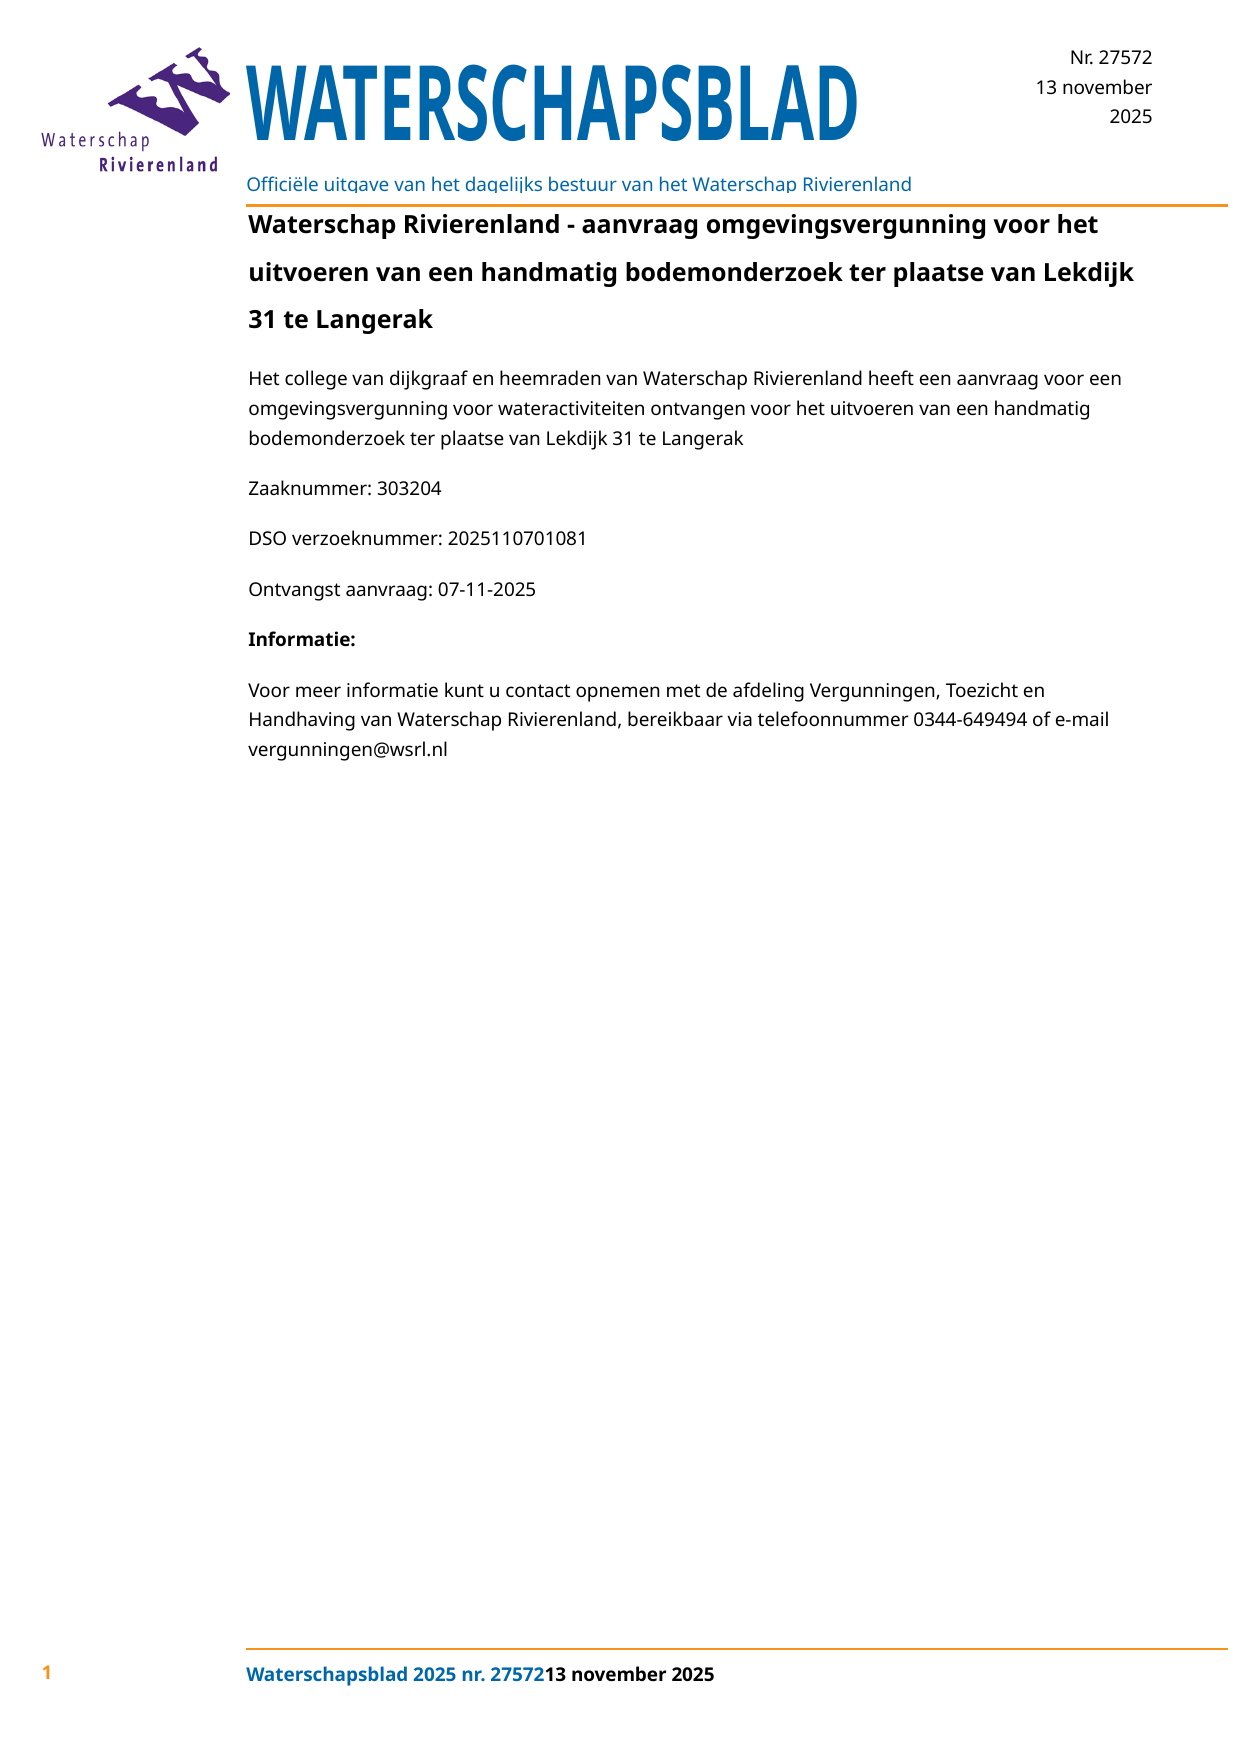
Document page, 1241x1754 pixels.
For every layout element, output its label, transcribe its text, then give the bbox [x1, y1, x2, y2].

text Zaaknummer: 303204 [248, 475, 1152, 501]
picture [41, 47, 231, 172]
text Ontvangst aanvraag: 07-11-2025 [248, 576, 1152, 602]
text Voor meer informatie kunt u contact opnemen met de afdeling Vergunningen, Toezicht en Handhaving van Waterschap Rivierenland, bereikbaar via telefoonnummer 0344-649494 of e-mail vergunningen@wsrl.nl [248, 677, 1152, 762]
text Waterschap Rivierenland - aanvraag omgevingsvergunning voor het uitvoeren van een handmatig bodemonderzoek ter plaatse van Lekdijk 31 te Langerak [248, 207, 1152, 336]
text DSO verzoeknummer: 2025110701081 [248, 526, 1152, 551]
text Informatie: [248, 626, 1152, 652]
text Het college van dijkgraaf en heemraden van Waterschap Rivierenland heeft een aanvraag voor een omgevingsvergunning voor wateractiviteiten ontvangen voor het uitvoeren van een handmatig bodemonderzoek ter plaatse van Lekdijk 31 te Langerak [248, 366, 1152, 450]
